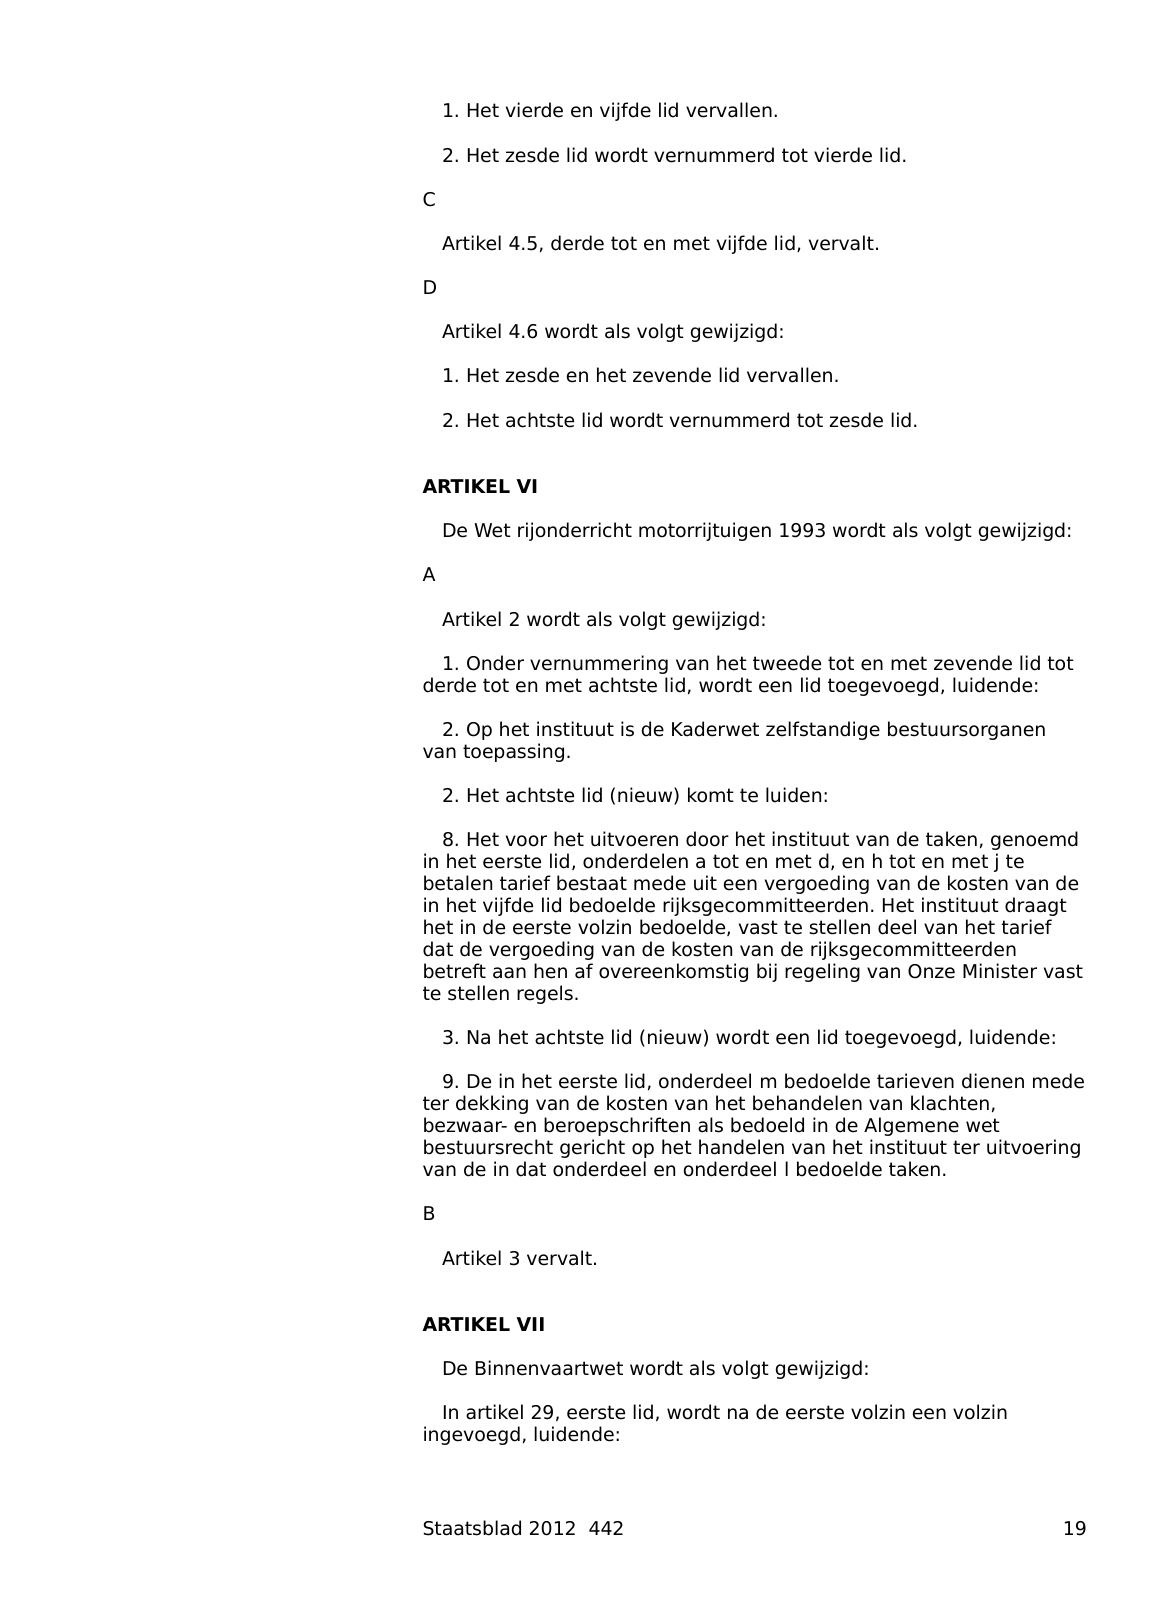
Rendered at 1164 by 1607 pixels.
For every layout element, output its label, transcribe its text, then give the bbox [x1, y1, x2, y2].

text De Wet rijonderricht motorrijtuigen 1993 wordt als volgt gewijzigd: [422, 520, 1087, 542]
text Artikel 4.6 wordt als volgt gewijzigd: [422, 321, 1087, 343]
text 2. Het achtste lid (nieuw) komt te luiden: [422, 785, 1087, 807]
text B [422, 1203, 1087, 1225]
text 3. Na het achtste lid (nieuw) wordt een lid toegevoegd, luidende: [422, 1027, 1087, 1049]
text A [422, 564, 1087, 586]
text 8. Het voor het uitvoeren door het instituut van de taken, genoemd in het eerste lid, onderdelen a tot en met d, en h tot en met j te betalen tarief bestaat mede uit een vergoeding van de kosten van de in het vijfde lid bedoelde rijksgecommitteerden. Het instituut draagt het in de eerste volzin bedoelde, vast te stellen deel van het tarief dat de vergoeding van de kosten van de rijksgecommitteerden betreft aan hen af overeenkomstig bij regeling van Onze Minister vast te stellen regels. [422, 829, 1087, 1005]
text 2. Het achtste lid wordt vernummerd tot zesde lid. [422, 409, 1087, 432]
text 1. Het vierde en vijfde lid vervallen. [422, 100, 1087, 122]
text C [422, 189, 1087, 211]
text De Binnenvaartwet wordt als volgt gewijzigd: [422, 1358, 1087, 1380]
text Artikel 3 vervalt. [422, 1247, 1087, 1269]
text 2. Op het instituut is de Kaderwet zelfstandige bestuursorganen van toepassing. [422, 719, 1087, 763]
text Artikel 2 wordt als volgt gewijzigd: [422, 608, 1087, 630]
text D [422, 277, 1087, 299]
subtitle ARTIKEL VII [422, 1314, 1087, 1336]
text Artikel 4.5, derde tot en met vijfde lid, vervalt. [422, 233, 1087, 255]
text In artikel 29, eerste lid, wordt na de eerste volzin een volzin ingevoegd, luidende: [422, 1402, 1087, 1446]
text 2. Het zesde lid wordt vernummerd tot vierde lid. [422, 144, 1087, 167]
text 9. De in het eerste lid, onderdeel m bedoelde tarieven dienen mede ter dekking van de kosten van het behandelen van klachten, bezwaar- en beroepschriften als bedoeld in de Algemene wet bestuursrecht gericht op het handelen van het instituut ter uitvoering van de in dat onderdeel en onderdeel l bedoelde taken. [422, 1071, 1087, 1181]
text 1. Het zesde en het zevende lid vervallen. [422, 365, 1087, 387]
text 1. Onder vernummering van het tweede tot en met zevende lid tot derde tot en met achtste lid, wordt een lid toegevoegd, luidende: [422, 653, 1087, 697]
subtitle ARTIKEL VI [422, 476, 1087, 498]
